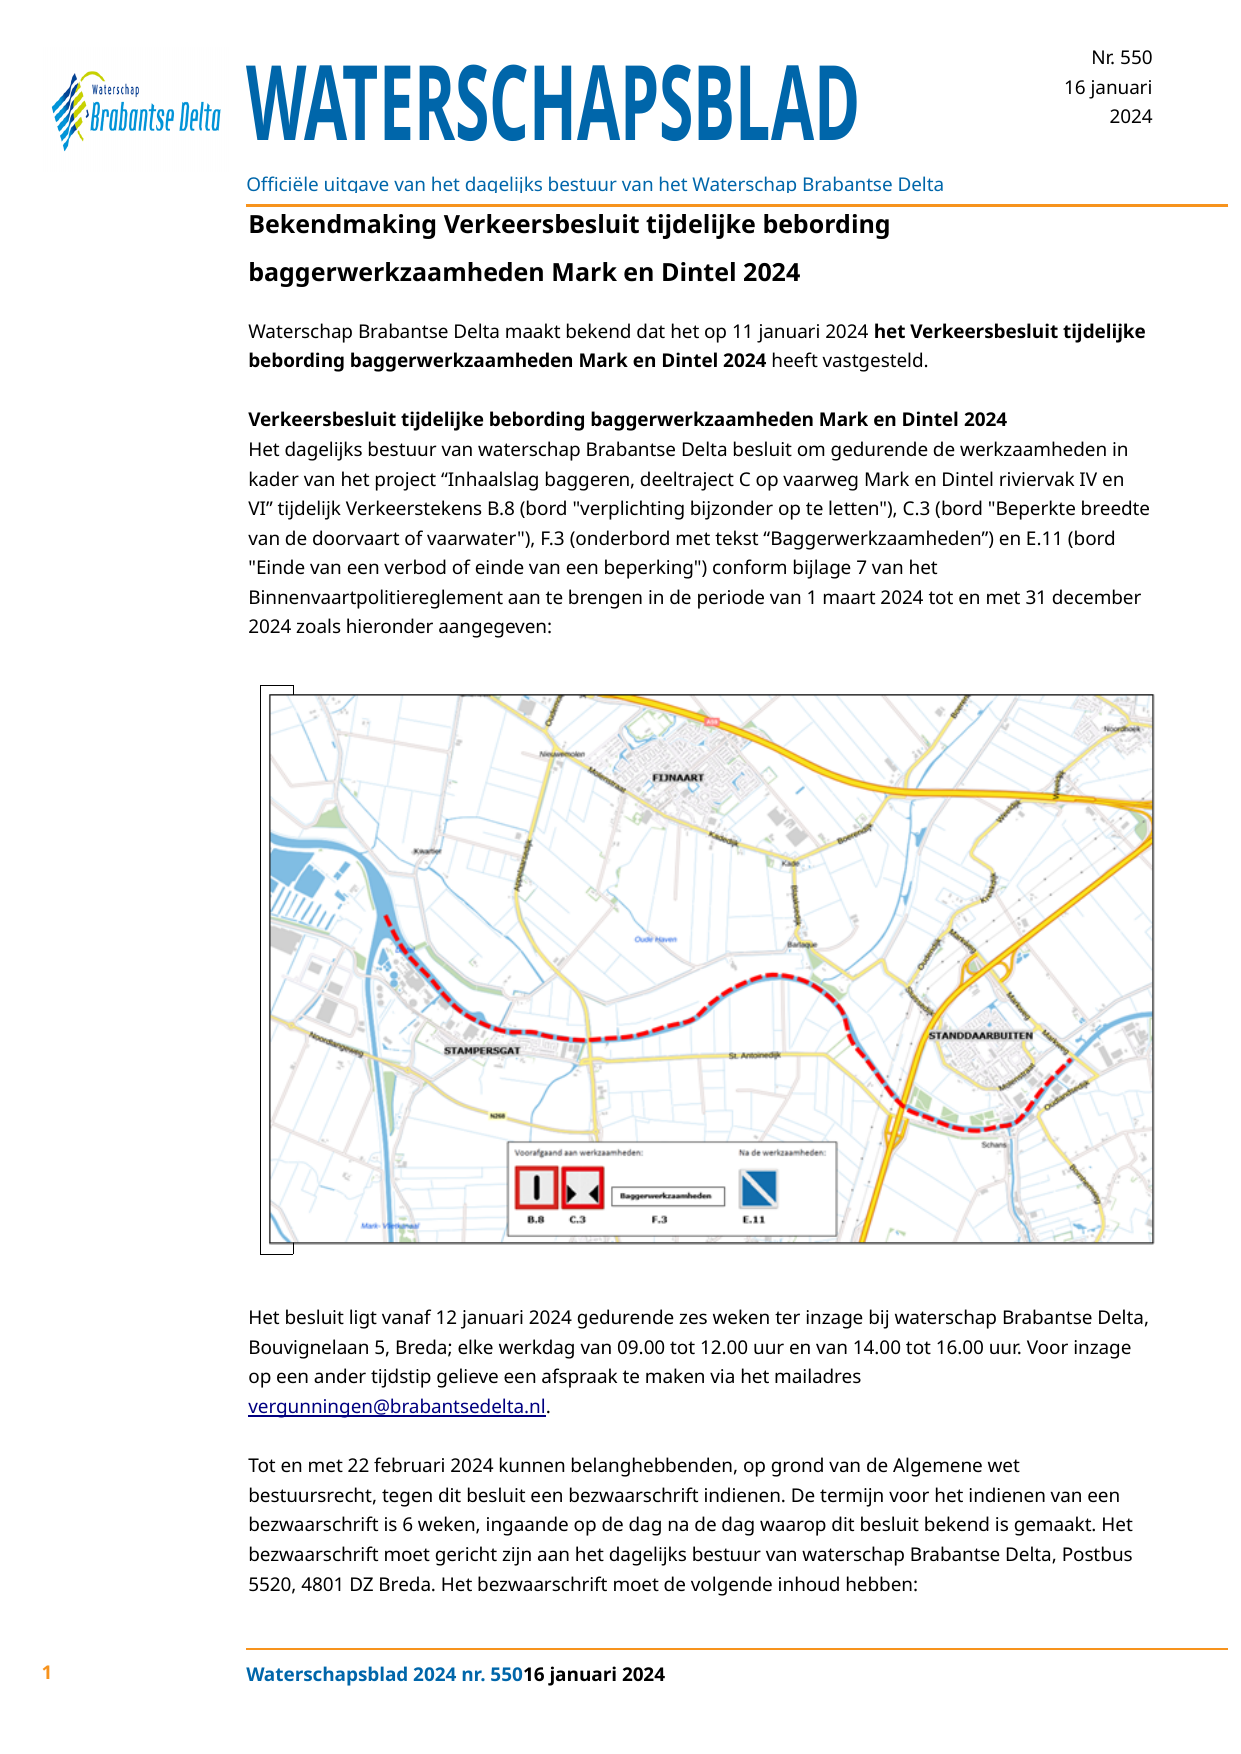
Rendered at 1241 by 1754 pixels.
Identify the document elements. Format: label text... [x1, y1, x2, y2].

text Het dagelijks bestuur van waterschap Brabantse Delta besluit om gedurende de werkzaamheden in kader van het project “Inhaalslag baggeren, deeltraject C op vaarweg Mark en Dintel riviervak IV en VI” tijdelijk Verkeerstekens B.8 (bord "verplichting bijzonder op te letten"), C.3 (bord "Beperkte breedte van de doorvaart of vaarwater"), F.3 (onderbord met tekst “Baggerwerkzaamheden”) en E.11 (bord "Einde van een verbod of einde van een beperking") conform bijlage 7 van het Binnenvaartpolitiereglement aan te brengen in de periode van 1 maart 2024 tot en met 31 december 2024 zoals hieronder aangegeven: [248, 436, 1152, 639]
text Verkeersbesluit tijdelijke bebording baggerwerkzaamheden Mark en Dintel 2024 [248, 407, 1152, 432]
picture [41, 47, 231, 172]
text Bekendmaking Verkeersbesluit tijdelijke bebording baggerwerkzaamheden Mark en Dintel 2024 [248, 207, 1152, 288]
text Tot en met 22 februari 2024 kunnen belanghebbenden, op grond van de Algemene wet bestuursrecht, tegen dit besluit een bezwaarschrift indienen. De termijn voor het indienen van een bezwaarschrift is 6 weken, ingaande op de dag na de dag waarop dit besluit bekend is gemaakt. Het bezwaarschrift moet gericht zijn aan het dagelijks bestuur van waterschap Brabantse Delta, Postbus 5520, 4801 DZ Breda. Het bezwaarschrift moet de volgende inhoud hebben: [248, 1452, 1152, 1597]
text Het besluit ligt vanaf 12 januari 2024 gedurende zes weken ter inzage bij waterschap Brabantse Delta, Bouvignelaan 5, Breda; elke werkdag van 09.00 tot 12.00 uur en van 14.00 tot 16.00 uur. Voor inzage op een ander tijdstip gelieve een afspraak te maken via het mailadres vergunningen@brabantsedelta.nl. [248, 1304, 1152, 1419]
picture [268, 693, 1155, 1245]
text Waterschap Brabantse Delta maakt bekend dat het op 11 januari 2024 het Verkeersbesluit tijdelijke bebording baggerwerkzaamheden Mark en Dintel 2024 heeft vastgesteld. [248, 318, 1152, 373]
